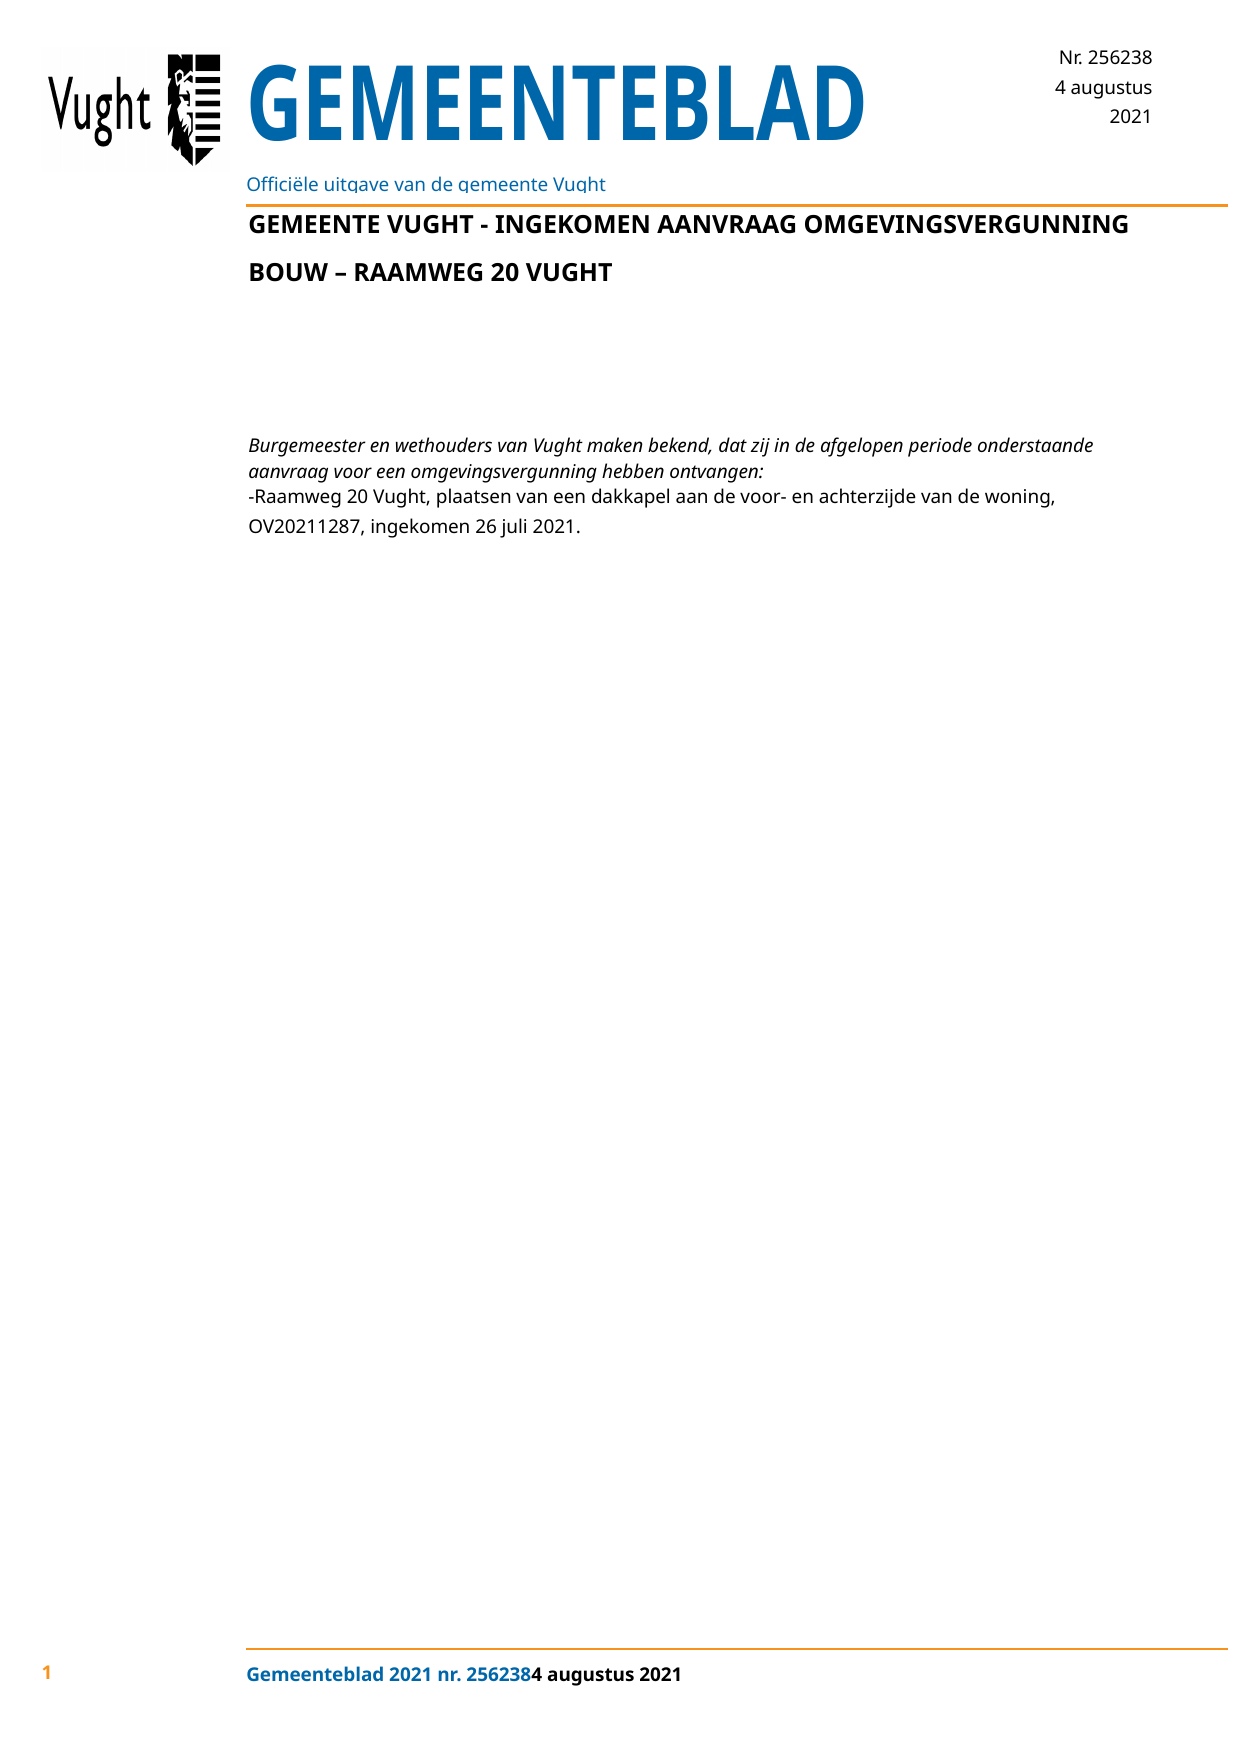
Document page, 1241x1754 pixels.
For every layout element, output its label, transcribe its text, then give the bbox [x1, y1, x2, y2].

text GEMEENTE VUGHT - INGEKOMEN AANVRAAG OMGEVINGSVERGUNNING BOUW – RAAMWEG 20 VUGHT [248, 207, 1152, 288]
picture [41, 47, 231, 172]
text -Raamweg 20 Vught, plaatsen van een dakkapel aan de voor- en achterzijde van de woning, OV20211287, ingekomen 26 juli 2021. [248, 484, 1152, 539]
text Burgemeester en wethouders van Vught maken bekend, dat zij in de afgelopen periode onderstaande aanvraag voor een omgevingsvergunning hebben ontvangen: [248, 432, 1152, 484]
